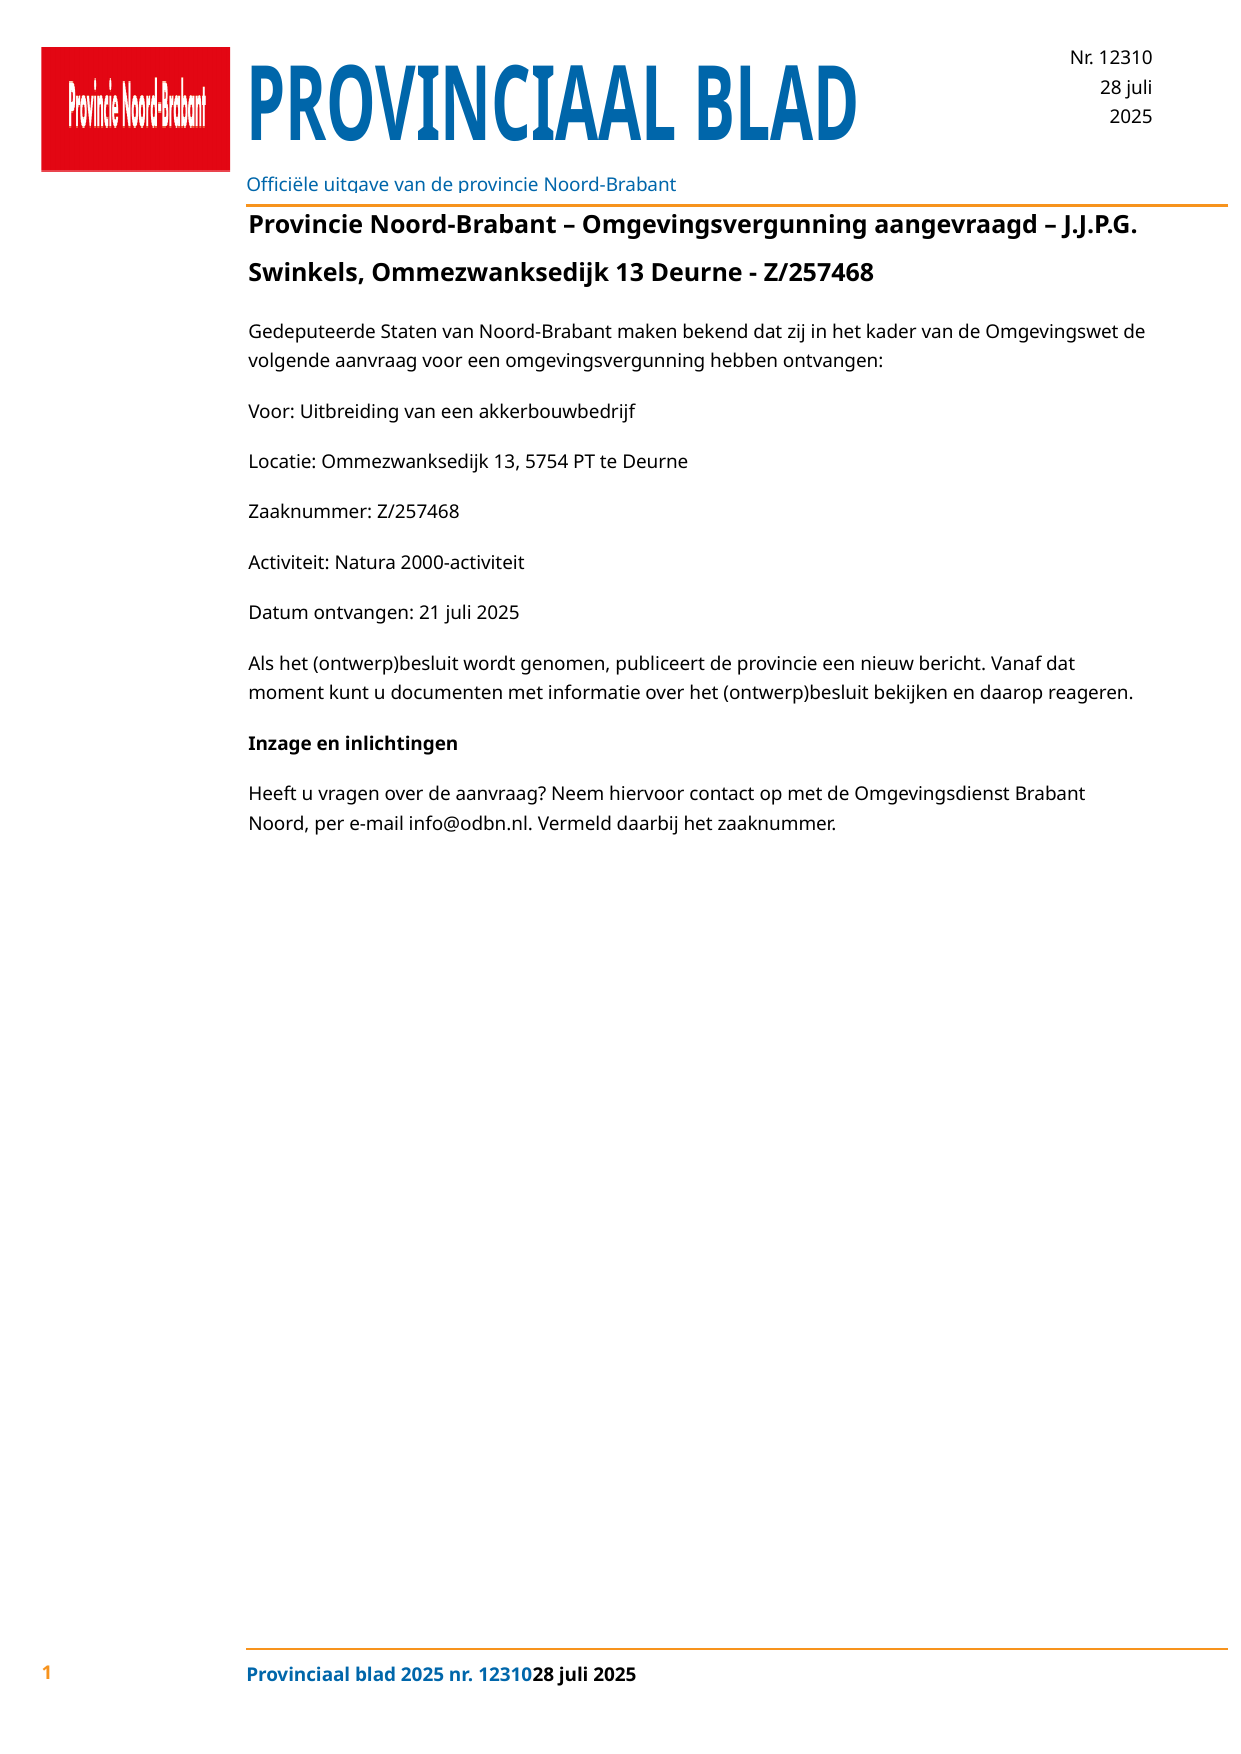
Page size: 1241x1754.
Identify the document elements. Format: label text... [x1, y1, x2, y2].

text Als het (ontwerp)besluit wordt genomen, publiceert de provincie een nieuw bericht. Vanaf dat moment kunt u documenten met informatie over het (ontwerp)besluit bekijken en daarop reageren. [248, 650, 1152, 705]
text Zaaknummer: Z/257468 [248, 499, 1152, 524]
text Inzage en inlichtingen [248, 730, 1152, 756]
text Heeft u vragen over de aanvraag? Neem hiervoor contact op met de Omgevingsdienst Brabant Noord, per e-mail info@odbn.nl. Vermeld daarbij het zaaknummer. [248, 780, 1152, 836]
picture [41, 47, 231, 172]
text Gedeputeerde Staten van Noord-Brabant maken bekend dat zij in het kader van de Omgevingswet de volgende aanvraag voor een omgevingsvergunning hebben ontvangen: [248, 318, 1152, 373]
text Locatie: Ommezwanksedijk 13, 5754 PT te Deurne [248, 448, 1152, 474]
text Provincie Noord-Brabant – Omgevingsvergunning aangevraagd – J.J.P.G. Swinkels, Ommezwanksedijk 13 Deurne - Z/257468 [248, 207, 1152, 288]
text Voor: Uitbreiding van een akkerbouwbedrijf [248, 398, 1152, 424]
text Activiteit: Natura 2000-activiteit [248, 549, 1152, 575]
text Datum ontvangen: 21 juli 2025 [248, 599, 1152, 625]
